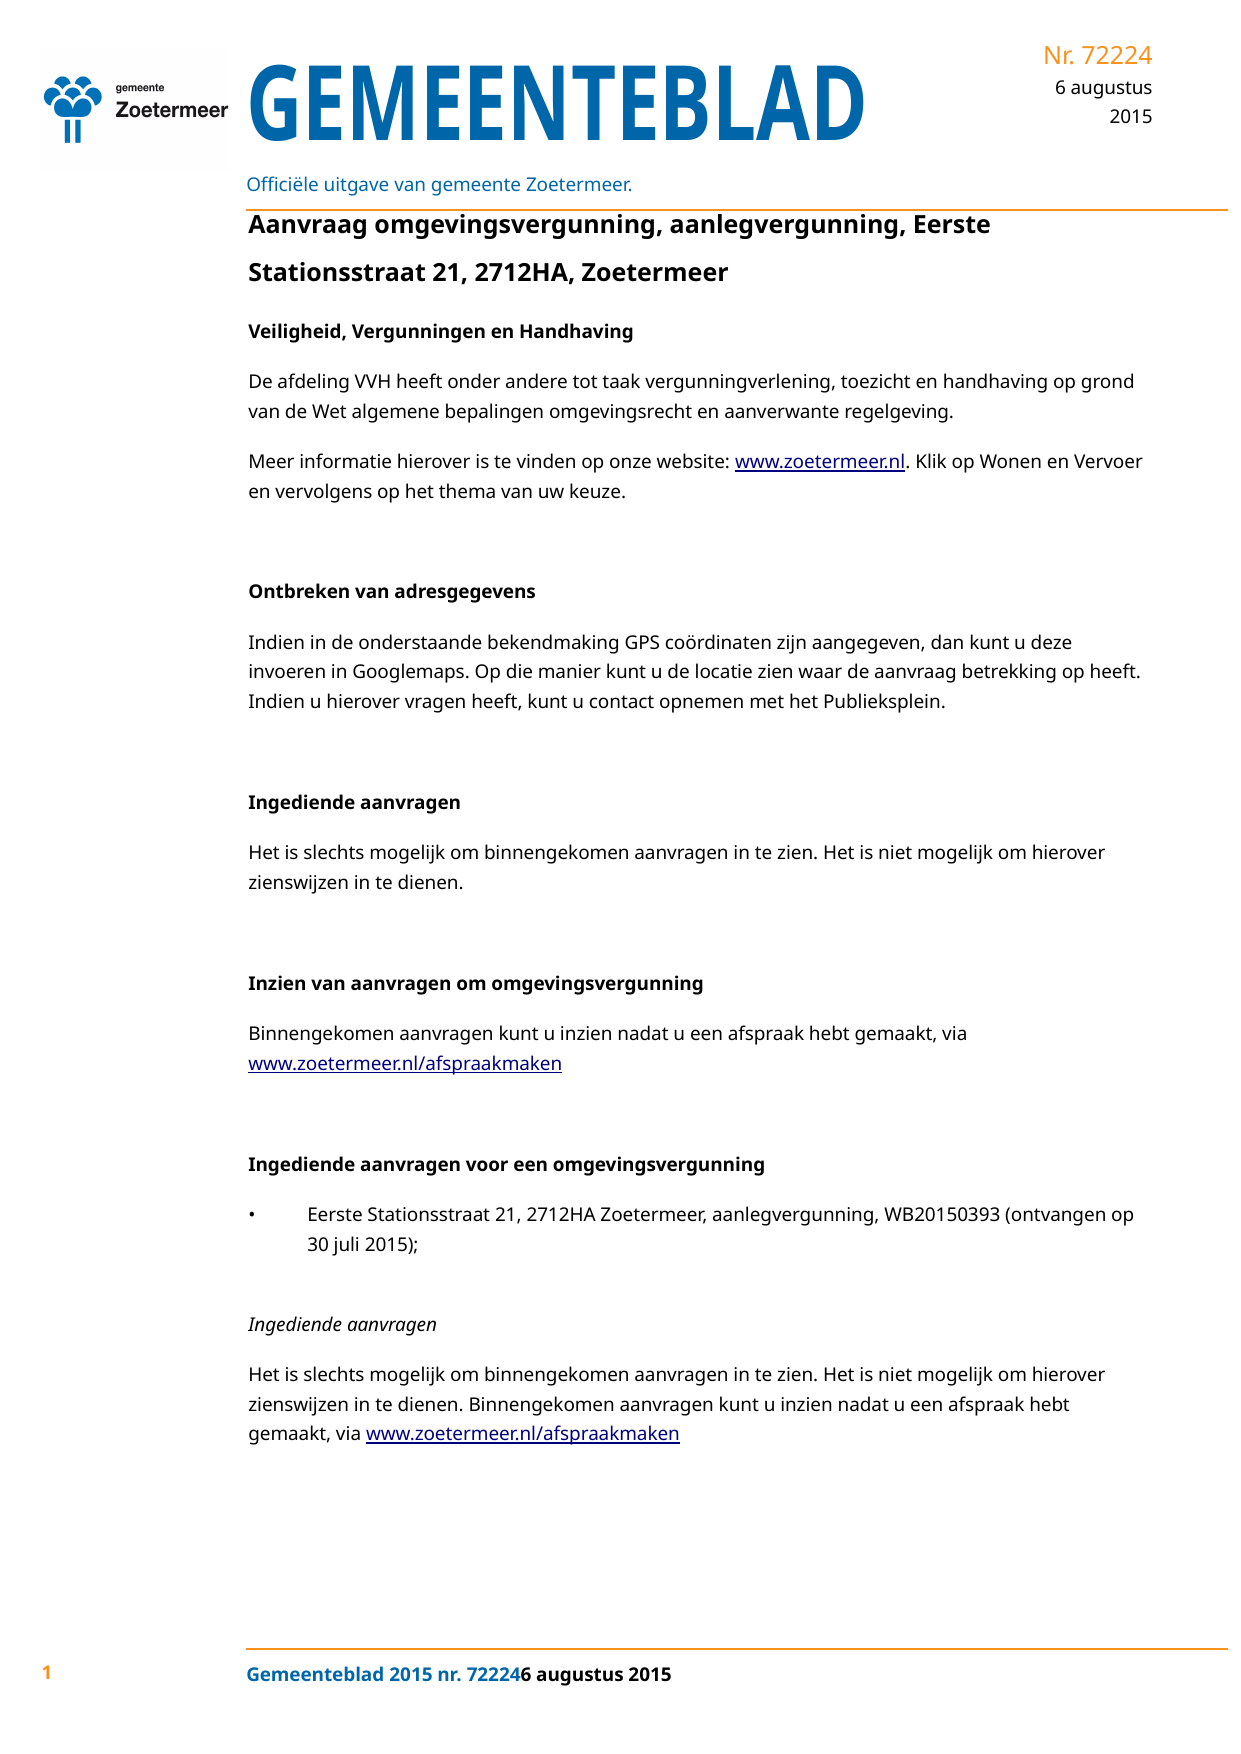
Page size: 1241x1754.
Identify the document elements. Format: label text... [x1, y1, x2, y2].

list Eerste Stationsstraat 21, 2712HA Zoetermeer, aanlegvergunning, WB20150393 (ontvangen op 30 juli 2015); [248, 1201, 1152, 1257]
text Het is slechts mogelijk om binnengekomen aanvragen in te zien. Het is niet mogelijk om hierover zienswijzen in te dienen. [248, 839, 1152, 895]
text Binnengekomen aanvragen kunt u inzien nadat u een afspraak hebt gemaakt, via www.zoetermeer.nl/afspraakmaken [248, 1020, 1152, 1076]
text Ingediende aanvragen voor een omgevingsvergunning [248, 1151, 1152, 1177]
text Meer informatie hierover is te vinden op onze website: www.zoetermeer.nl. Klik op Wonen en Vervoer en vervolgens op het thema van uw keuze. [248, 448, 1152, 504]
text Ontbreken van adresgegevens [248, 579, 1152, 604]
text Ingediende aanvragen [248, 1311, 1152, 1337]
text Aanvraag omgevingsvergunning, aanlegvergunning, Eerste Stationsstraat 21, 2712HA, Zoetermeer [248, 211, 1152, 288]
text Inzien van aanvragen om omgevingsvergunning [248, 970, 1152, 996]
picture [41, 47, 231, 172]
text Het is slechts mogelijk om binnengekomen aanvragen in te zien. Het is niet mogelijk om hierover zienswijzen in te dienen. Binnengekomen aanvragen kunt u inzien nadat u een afspraak hebt gemaakt, via www.zoetermeer.nl/afspraakmaken [248, 1361, 1152, 1446]
text Ingediende aanvragen [248, 789, 1152, 815]
text Veiligheid, Vergunningen en Handhaving [248, 318, 1152, 344]
text Indien in de onderstaande bekendmaking GPS coördinaten zijn aangegeven, dan kunt u deze invoeren in Googlemaps. Op die manier kunt u de locatie zien waar de aanvraag betrekking op heeft. Indien u hierover vragen heeft, kunt u contact opnemen met het Publieksplein. [248, 629, 1152, 714]
text De afdeling VVH heeft onder andere tot taak vergunningverlening, toezicht en handhaving op grond van de Wet algemene bepalingen omgevingsrecht en aanverwante regelgeving. [248, 368, 1152, 424]
